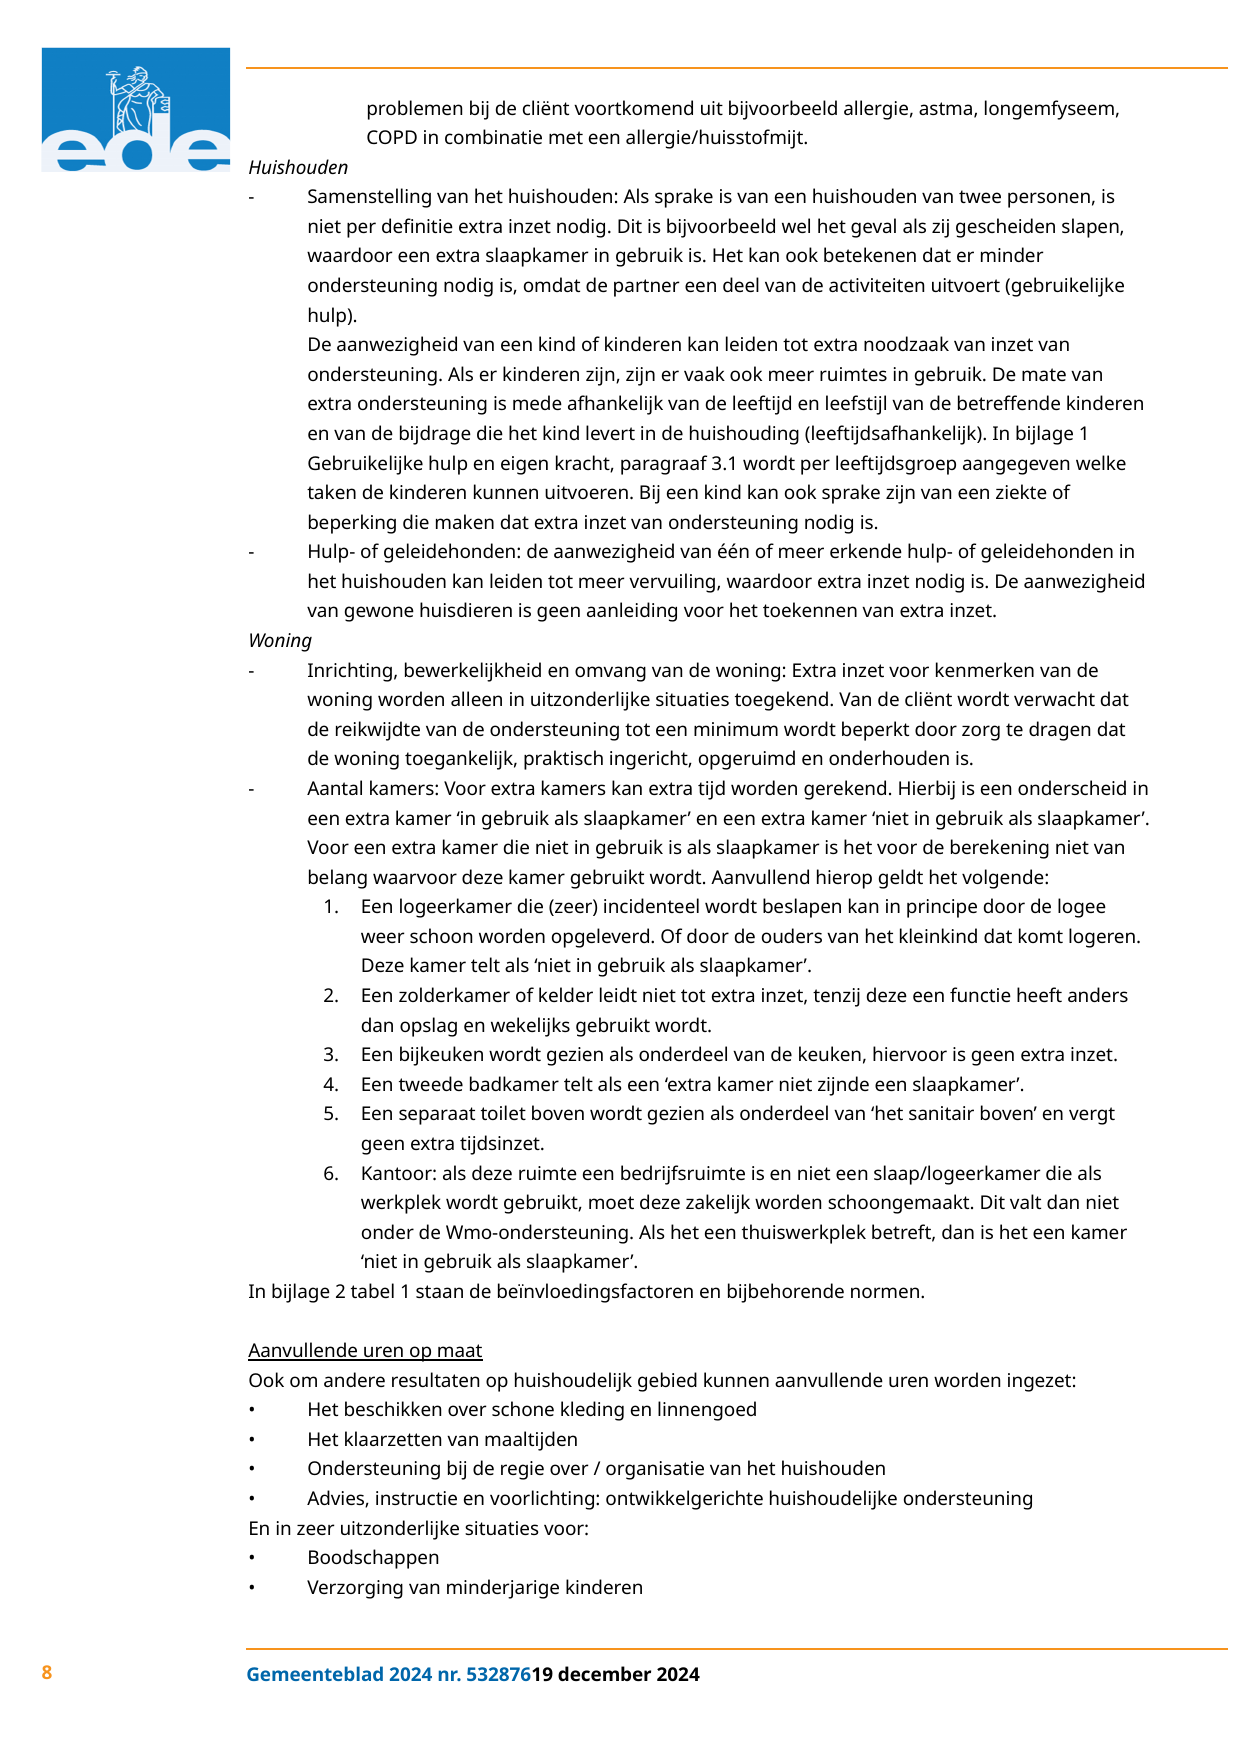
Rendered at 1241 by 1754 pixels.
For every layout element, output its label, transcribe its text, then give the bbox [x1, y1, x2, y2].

list De aanwezigheid van een kind of kinderen kan leiden tot extra noodzaak van inzet van ondersteuning. Als er kinderen zijn, zijn er vaak ook meer ruimtes in gebruik. De mate van extra ondersteuning is mede afhankelijk van de leeftijd en leefstijl van de betreffende kinderen en van de bijdrage die het kind levert in de huishouding (leeftijdsafhankelijk). In bijlage 1 Gebruikelijke hulp en eigen kracht, paragraaf 3.1 wordt per leeftijdsgroep aangegeven welke taken de kinderen kunnen uitvoeren. Bij een kind kan ook sprake zijn van een ziekte of beperking die maken dat extra inzet van ondersteuning nodig is. [248, 331, 1152, 535]
picture [41, 47, 231, 172]
list Een tweede badkamer telt als een ‘extra kamer niet zijnde een slaapkamer’. [323, 1071, 1152, 1097]
list Boodschappen [248, 1544, 1152, 1570]
text Aanvullende uren op maat [248, 1337, 1152, 1363]
list Hulp- of geleidehonden: de aanwezigheid van één of meer erkende hulp- of geleidehonden in het huishouden kan leiden tot meer vervuiling, waardoor extra inzet nodig is. De aanwezigheid van gewone huisdieren is geen aanleiding voor het toekennen van extra inzet. [248, 538, 1152, 623]
text En in zeer uitzonderlijke situaties voor: [248, 1515, 1152, 1541]
list Aantal kamers: Voor extra kamers kan extra tijd worden gerekend. Hierbij is een onderscheid in een extra kamer ‘in gebruik als slaapkamer’ en een extra kamer ‘niet in gebruik als slaapkamer’. Voor een extra kamer die niet in gebruik is als slaapkamer is het voor de berekening niet van belang waarvoor deze kamer gebruikt wordt. Aanvullend hierop geldt het volgende: [248, 775, 1152, 890]
list Het klaarzetten van maaltijden [248, 1426, 1152, 1452]
text Woning [248, 627, 1152, 653]
text In bijlage 2 tabel 1 staan de beïnvloedingsfactoren en bijbehorende normen. [248, 1278, 1152, 1304]
text Huishouden [248, 154, 1152, 180]
list Inrichting, bewerkelijkheid en omvang van de woning: Extra inzet voor kenmerken van de woning worden alleen in uitzonderlijke situaties toegekend. Van de cliënt wordt verwacht dat de reikwijdte van de ondersteuning tot een minimum wordt beperkt door zorg te dragen dat de woning toegankelijk, praktisch ingericht, opgeruimd en onderhouden is. [248, 657, 1152, 771]
list Een separaat toilet boven wordt gezien als onderdeel van ‘het sanitair boven’ en vergt geen extra tijdsinzet. [323, 1101, 1152, 1156]
list Advies, instructie en voorlichting: ontwikkelgerichte huishoudelijke ondersteuning [248, 1485, 1152, 1511]
list problemen bij de cliënt voortkomend uit bijvoorbeeld allergie, astma, longemfyseem, COPD in combinatie met een allergie/huisstofmijt. [307, 95, 1152, 150]
list Kantoor: als deze ruimte een bedrijfsruimte is en niet een slaap/logeerkamer die als werkplek wordt gebruikt, moet deze zakelijk worden schoongemaakt. Dit valt dan niet onder de Wmo-ondersteuning. Als het een thuiswerkplek betreft, dan is het een kamer ‘niet in gebruik als slaapkamer’. [323, 1160, 1152, 1274]
list Een bijkeuken wordt gezien als onderdeel van de keuken, hiervoor is geen extra inzet. [323, 1041, 1152, 1067]
list Verzorging van minderjarige kinderen [248, 1574, 1152, 1600]
list Het beschikken over schone kleding en linnengoed [248, 1396, 1152, 1422]
list Samenstelling van het huishouden: Als sprake is van een huishouden van twee personen, is niet per definitie extra inzet nodig. Dit is bijvoorbeeld wel het geval als zij gescheiden slapen, waardoor een extra slaapkamer in gebruik is. Het kan ook betekenen dat er minder ondersteuning nodig is, omdat de partner een deel van de activiteiten uitvoert (gebruikelijke hulp). [248, 183, 1152, 328]
list Een zolderkamer of kelder leidt niet tot extra inzet, tenzij deze een functie heeft anders dan opslag en wekelijks gebruikt wordt. [323, 982, 1152, 1038]
list Ondersteuning bij de regie over / organisatie van het huishouden [248, 1456, 1152, 1481]
text Ook om andere resultaten op huishoudelijk gebied kunnen aanvullende uren worden ingezet: [248, 1367, 1152, 1393]
list Een logeerkamer die (zeer) incidenteel wordt beslapen kan in principe door de logee weer schoon worden opgeleverd. Of door de ouders van het kleinkind dat komt logeren. Deze kamer telt als ‘niet in gebruik als slaapkamer’. [323, 893, 1152, 978]
